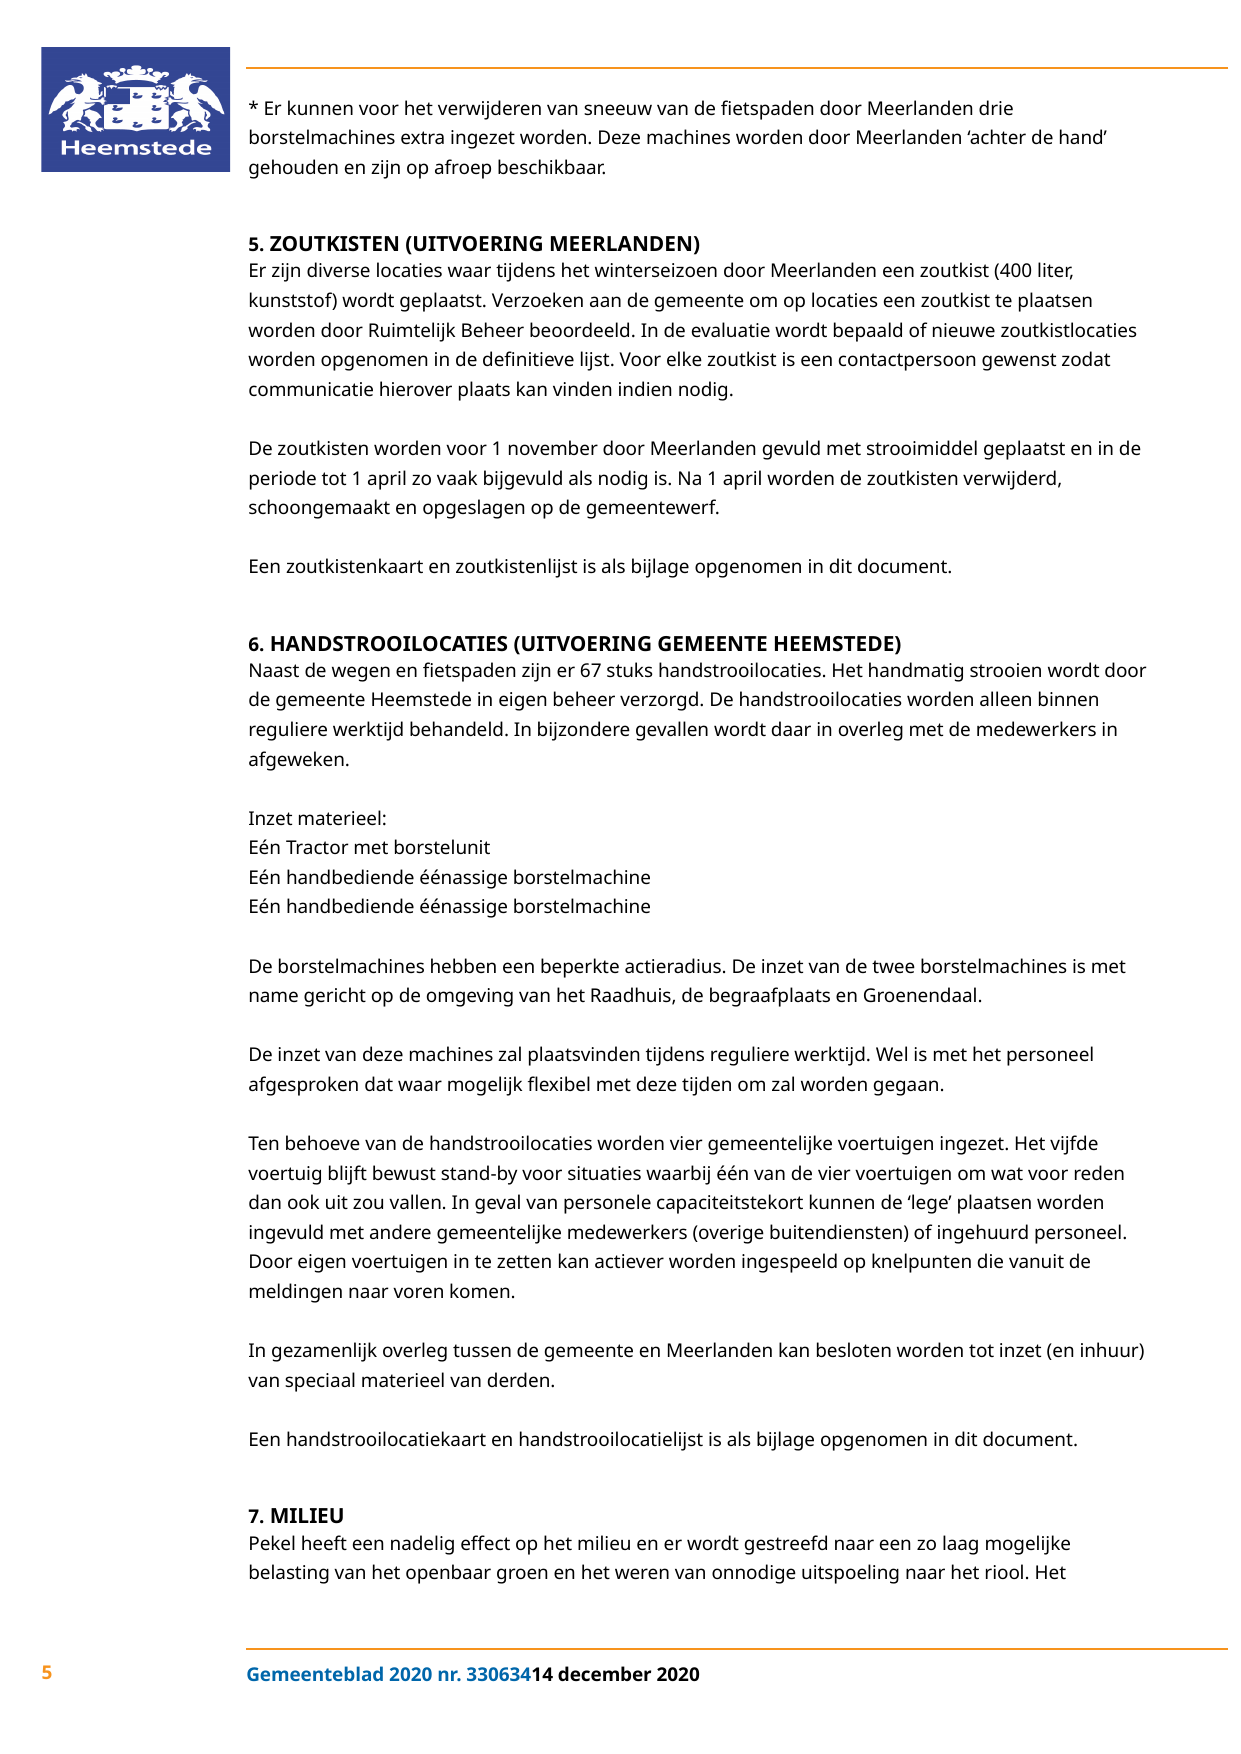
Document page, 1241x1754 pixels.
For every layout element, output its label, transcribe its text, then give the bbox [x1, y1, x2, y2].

text Er zijn diverse locaties waar tijdens het winterseizoen door Meerlanden een zoutkist (400 liter, kunststof) wordt geplaatst. Verzoeken aan de gemeente om op locaties een zoutkist te plaatsen worden door Ruimtelijk Beheer beoordeeld. In de evaluatie wordt bepaald of nieuwe zoutkistlocaties worden opgenomen in de definitieve lijst. Voor elke zoutkist is een contactpersoon gewenst zodat communicatie hierover plaats kan vinden indien nodig. [248, 258, 1152, 402]
text * Er kunnen voor het verwijderen van sneeuw van de fietspaden door Meerlanden drie borstelmachines extra ingezet worden. Deze machines worden door Meerlanden ‘achter de hand’ gehouden en zijn op afroep beschikbaar. [248, 95, 1152, 180]
text 7. MILIEU [248, 1501, 1152, 1530]
text Een handstrooilocatiekaart en handstrooilocatielijst is als bijlage opgenomen in dit document. [248, 1426, 1152, 1452]
text Inzet materieel: [248, 805, 1152, 831]
text De borstelmachines hebben een beperkte actieradius. De inzet van de twee borstelmachines is met name gericht op de omgeving van het Raadhuis, de begraafplaats en Groenendaal. [248, 953, 1152, 1008]
text Eén handbediende éénassige borstelmachine [248, 894, 1152, 919]
text Ten behoeve van de handstrooilocaties worden vier gemeentelijke voertuigen ingezet. Het vijfde voertuig blijft bewust stand-by voor situaties waarbij één van de vier voertuigen om wat voor reden dan ook uit zou vallen. In geval van personele capaciteitstekort kunnen de ‘lege’ plaatsen worden ingevuld met andere gemeentelijke medewerkers (overige buitendiensten) of ingehuurd personeel. Door eigen voertuigen in te zetten kan actiever worden ingespeeld op knelpunten die vanuit de meldingen naar voren komen. [248, 1130, 1152, 1304]
text Eén Tractor met borstelunit [248, 834, 1152, 860]
text Een zoutkistenkaart en zoutkistenlijst is als bijlage opgenomen in dit document. [248, 553, 1152, 579]
text Eén handbediende éénassige borstelmachine [248, 864, 1152, 890]
text In gezamenlijk overleg tussen de gemeente en Meerlanden kan besloten worden tot inzet (en inhuur) van speciaal materieel van derden. [248, 1337, 1152, 1393]
text Naast de wegen en fietspaden zijn er 67 stuks handstrooilocaties. Het handmatig strooien wordt door de gemeente Heemstede in eigen beheer verzorgd. De handstrooilocaties worden alleen binnen reguliere werktijd behandeld. In bijzondere gevallen wordt daar in overleg met de medewerkers in afgeweken. [248, 657, 1152, 772]
text Pekel heeft een nadelig effect op het milieu en er wordt gestreefd naar een zo laag mogelijke belasting van het openbaar groen en het weren van onnodige uitspoeling naar het riool. Het [248, 1530, 1152, 1585]
text De zoutkisten worden voor 1 november door Meerlanden gevuld met strooimiddel geplaatst en in de periode tot 1 april zo vaak bijgevuld als nodig is. Na 1 april worden de zoutkisten verwijderd, schoongemaakt en opgeslagen op de gemeentewerf. [248, 435, 1152, 520]
text De inzet van deze machines zal plaatsvinden tijdens reguliere werktijd. Wel is met het personeel afgesproken dat waar mogelijk flexibel met deze tijden om zal worden gegaan. [248, 1042, 1152, 1097]
text 6. HANDSTROOILOCATIES (UITVOERING GEMEENTE HEEMSTEDE) [248, 629, 1152, 657]
picture [41, 47, 231, 172]
text 5. ZOUTKISTEN (UITVOERING MEERLANDEN) [248, 229, 1152, 258]
